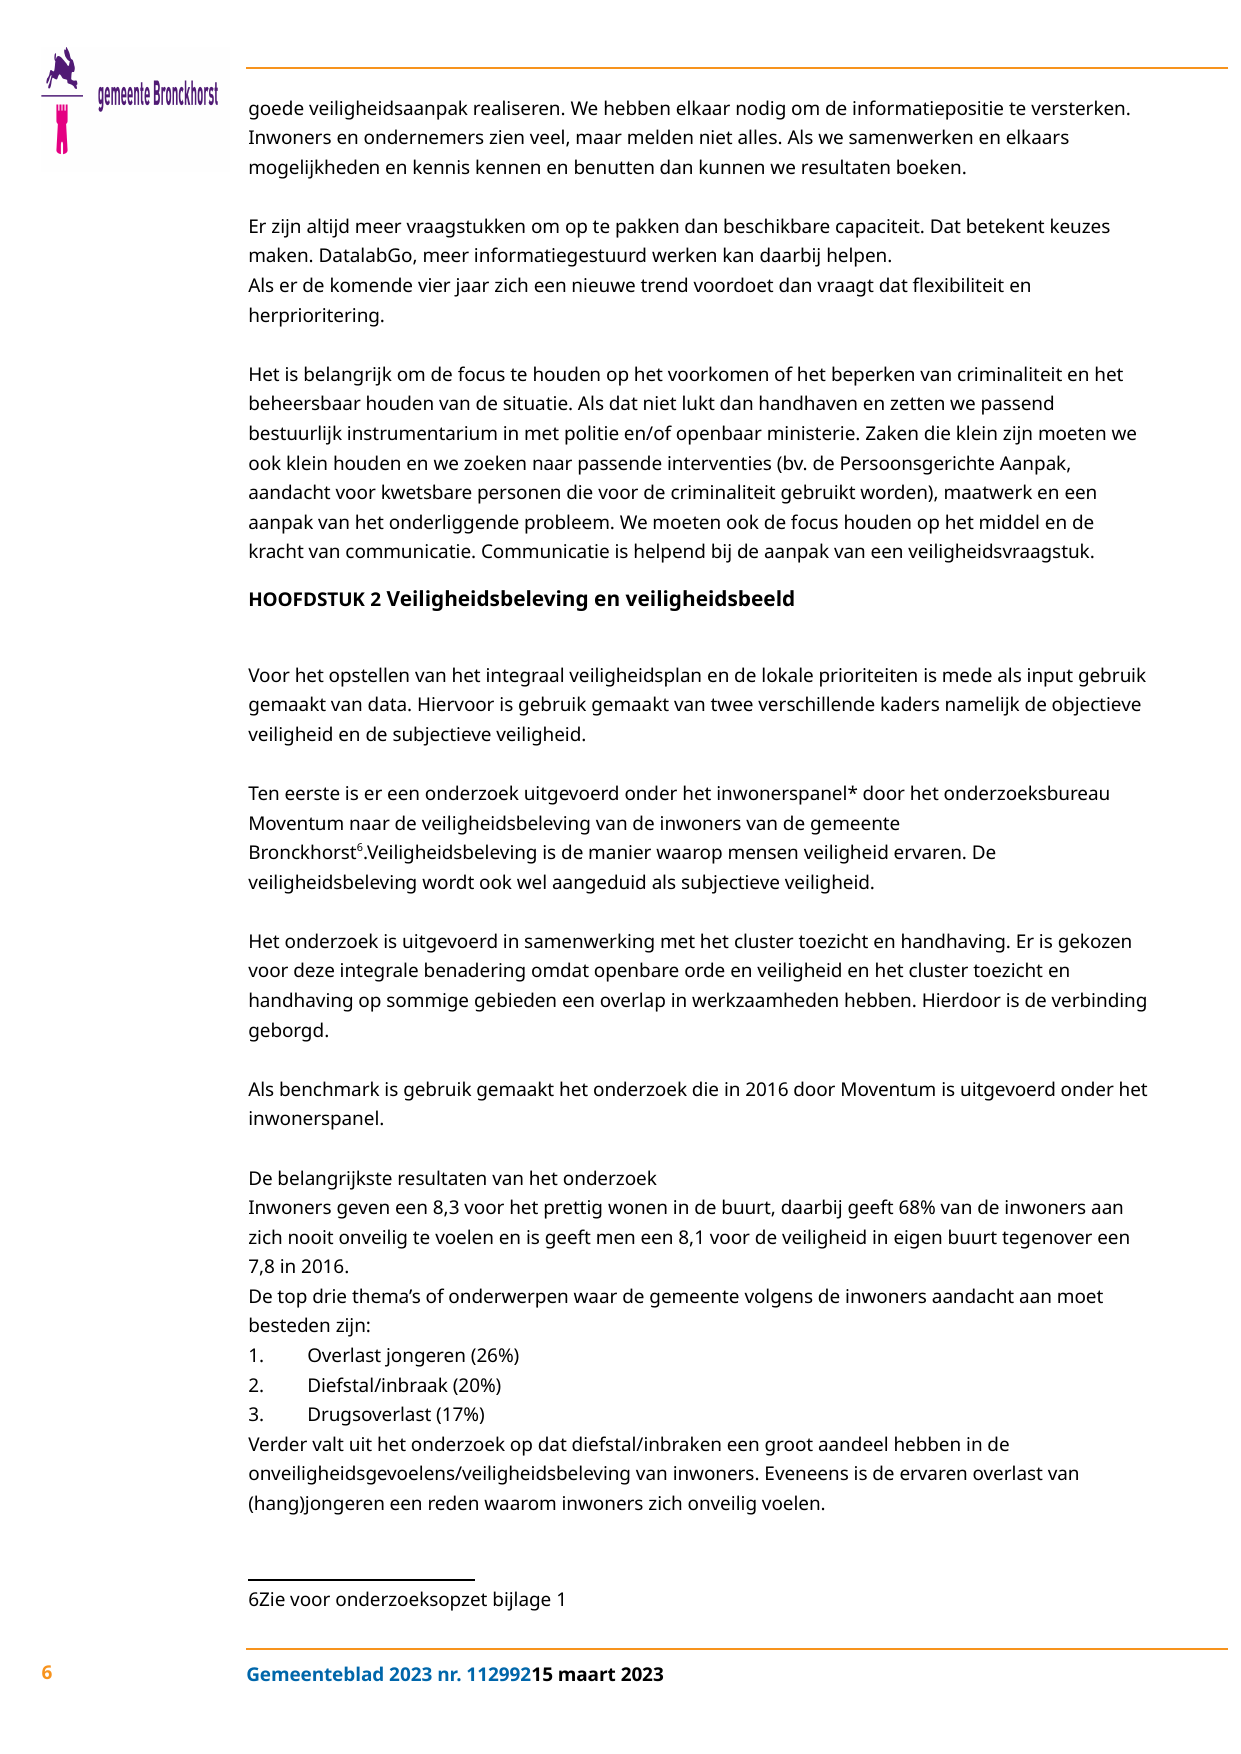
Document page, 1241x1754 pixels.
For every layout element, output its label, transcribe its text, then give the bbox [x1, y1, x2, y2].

text Ten eerste is er een onderzoek uitgevoerd onder het inwonerspanel* door het onderzoeksbureau Moventum naar de veiligheidsbeleving van de inwoners van de gemeente Bronckhorst.Veiligheidsbeleving is de manier waarop mensen veiligheid ervaren. De veiligheidsbeleving wordt ook wel aangeduid als subjectieve veiligheid. [248, 780, 1152, 895]
text Als benchmark is gebruik gemaakt het onderzoek die in 2016 door Moventum is uitgevoerd onder het inwonerspanel. [248, 1076, 1152, 1131]
text Inwoners geven een 8,3 voor het prettig wonen in de buurt, daarbij geeft 68% van de inwoners aan zich nooit onveilig te voelen en is geeft men een 8,1 voor de veiligheid in eigen buurt tegenover een 7,8 in 2016. [248, 1194, 1152, 1279]
text Er zijn altijd meer vraagstukken om op te pakken dan beschikbare capaciteit. Dat betekent keuzes maken. DatalabGo, meer informatiegestuurd werken kan daarbij helpen. [248, 213, 1152, 268]
picture [41, 47, 231, 172]
text Als er de komende vier jaar zich een nieuwe trend voordoet dan vraagt dat flexibiliteit en herprioritering. [248, 272, 1152, 328]
text Het onderzoek is uitgevoerd in samenwerking met het cluster toezicht en handhaving. Er is gekozen voor deze integrale benadering omdat openbare orde en veiligheid en het cluster toezicht en handhaving op sommige gebieden een overlap in werkzaamheden hebben. Hierdoor is de verbinding geborgd. [248, 928, 1152, 1043]
text Het is belangrijk om de focus te houden op het voorkomen of het beperken van criminaliteit en het beheersbaar houden van de situatie. Als dat niet lukt dan handhaven en zetten we passend bestuurlijk instrumentarium in met politie en/of openbaar ministerie. Zaken die klein zijn moeten we ook klein houden en we zoeken naar passende interventies (bv. de Persoonsgerichte Aanpak, aandacht voor kwetsbare personen die voor de criminaliteit gebruikt worden), maatwerk en een aanpak van het onderliggende probleem. We moeten ook de focus houden op het middel en de kracht van communicatie. Communicatie is helpend bij de aanpak van een veiligheidsvraagstuk. [248, 361, 1152, 564]
text De top drie thema’s of onderwerpen waar de gemeente volgens de inwoners aandacht aan moet besteden zijn: [248, 1283, 1152, 1338]
text goede veiligheidsaanpak realiseren. We hebben elkaar nodig om de informatiepositie te versterken. Inwoners en ondernemers zien veel, maar melden niet alles. Als we samenwerken en elkaars mogelijkheden en kennis kennen en benutten dan kunnen we resultaten boeken. [248, 95, 1152, 180]
text Verder valt uit het onderzoek op dat diefstal/inbraken een groot aandeel hebben in de onveiligheidsgevoelens/veiligheidsbeleving van inwoners. Eveneens is de ervaren overlast van (hang)jongeren een reden waarom inwoners zich onveilig voelen. [248, 1431, 1152, 1516]
list Overlast jongeren (26%) [248, 1342, 1152, 1368]
list Drugsoverlast (17%) [248, 1401, 1152, 1427]
list Diefstal/inbraak (20%) [248, 1372, 1152, 1398]
text Zie voor onderzoeksopzet bijlage 1 [248, 1586, 1152, 1612]
text De belangrijkste resultaten van het onderzoek [248, 1165, 1152, 1191]
text HOOFDSTUK 2 Veiligheidsbeleving en veiligheidsbeeld [248, 584, 1152, 613]
text Voor het opstellen van het integraal veiligheidsplan en de lokale prioriteiten is mede als input gebruik gemaakt van data. Hiervoor is gebruik gemaakt van twee verschillende kaders namelijk de objectieve veiligheid en de subjectieve veiligheid. [248, 662, 1152, 747]
